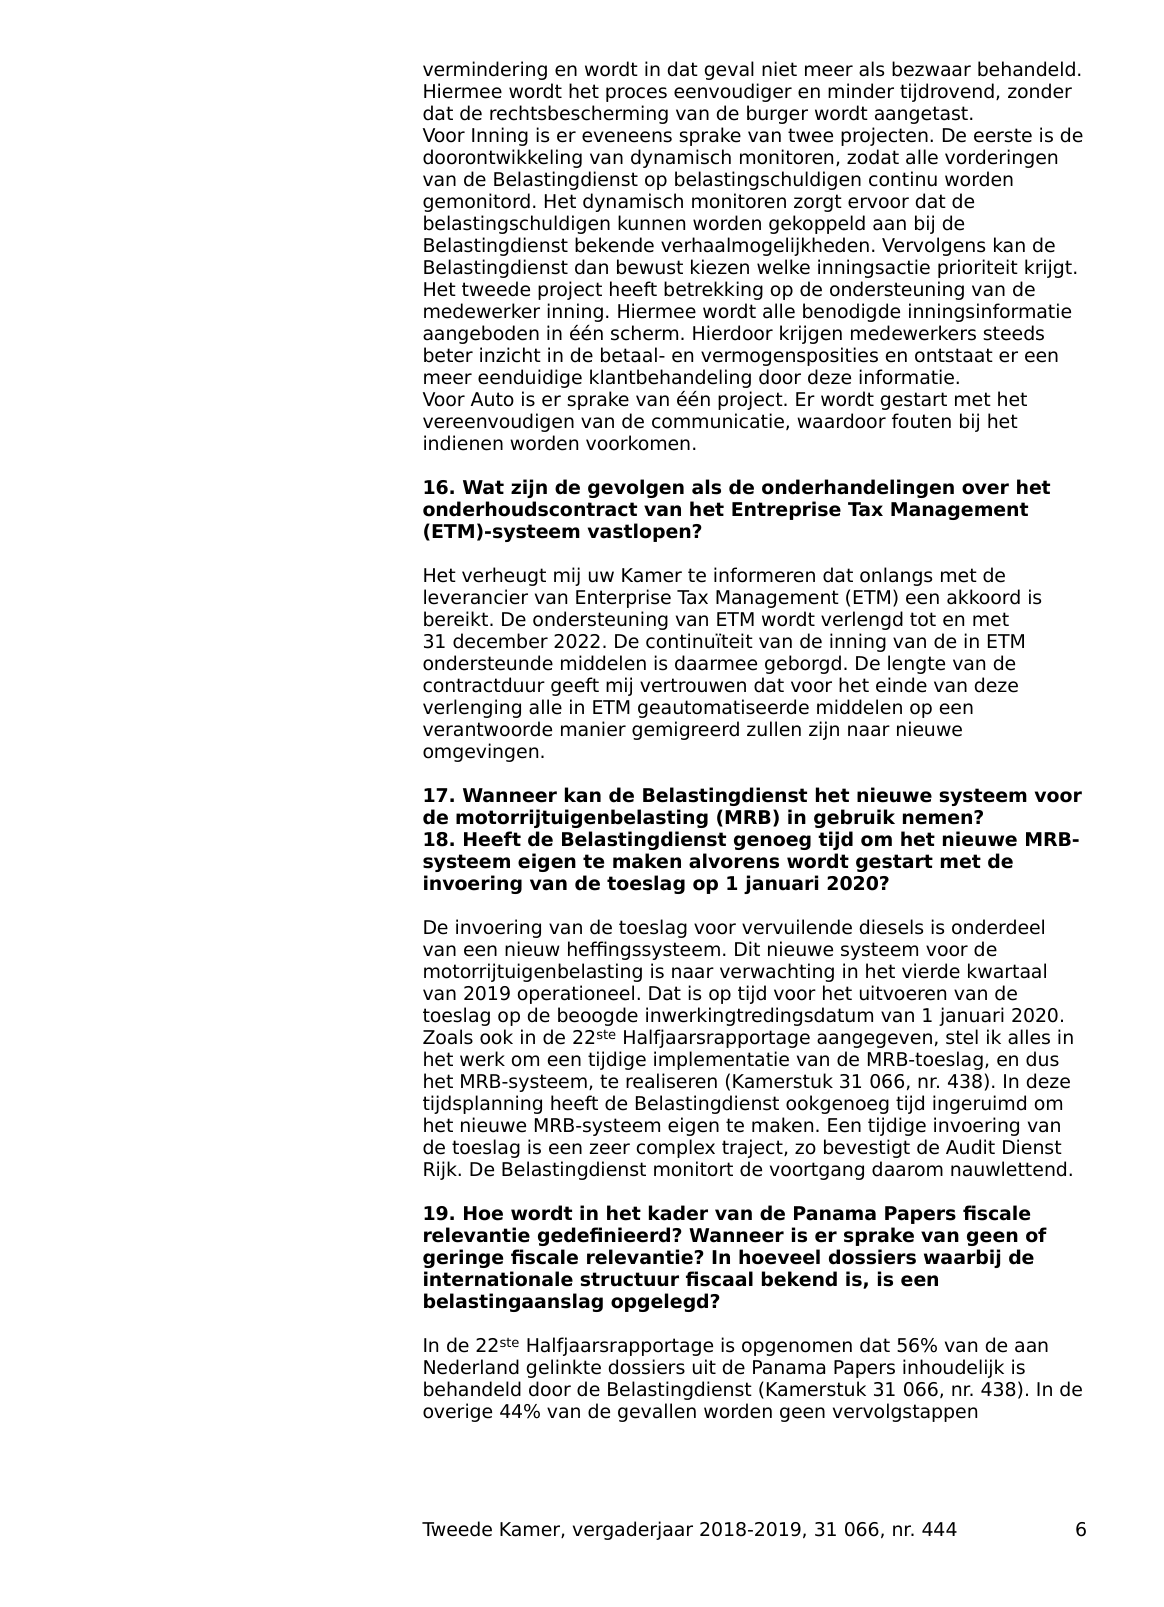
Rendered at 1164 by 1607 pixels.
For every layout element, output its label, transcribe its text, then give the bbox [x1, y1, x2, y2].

text Voor Inning is er eveneens sprake van twee projecten. De eerste is de doorontwikkeling van dynamisch monitoren, zodat alle vorderingen van de Belastingdienst op belastingschuldigen continu worden gemonitord. Het dynamisch monitoren zorgt ervoor dat de belastingschuldigen kunnen worden gekoppeld aan bij de Belastingdienst bekende verhaalmogelijkheden. Vervolgens kan de Belastingdienst dan bewust kiezen welke inningsactie prioriteit krijgt. Het tweede project heeft betrekking op de ondersteuning van de medewerker inning. Hiermee wordt alle benodigde inningsinformatie aangeboden in één scherm. Hierdoor krijgen medewerkers steeds beter inzicht in de betaal- en vermogensposities en ontstaat er een meer eenduidige klantbehandeling door deze informatie. [422, 125, 1087, 389]
text 17. Wanneer kan de Belastingdienst het nieuwe systeem voor de motorrijtuigenbelasting (MRB) in gebruik nemen? [422, 785, 1087, 829]
text 18. Heeft de Belastingdienst genoeg tijd om het nieuwe MRB-systeem eigen te maken alvorens wordt gestart met de invoering van de toeslag op 1 januari 2020? [422, 829, 1087, 895]
text De invoering van de toeslag voor vervuilende diesels is onderdeel van een nieuw heffingssysteem. Dit nieuwe systeem voor de motorrijtuigenbelasting is naar verwachting in het vierde kwartaal van 2019 operationeel. Dat is op tijd voor het uitvoeren van de toeslag op de beoogde inwerkingtredingsdatum van 1 januari 2020. Zoals ook in de 22ste Halfjaarsrapportage aangegeven, stel ik alles in het werk om een tijdige implementatie van de MRB-toeslag, en dus het MRB-systeem, te realiseren (Kamerstuk 31 066, nr. 438). In deze tijdsplanning heeft de Belastingdienst ookgenoeg tijd ingeruimd om het nieuwe MRB-systeem eigen te maken. Een tijdige invoering van de toeslag is een zeer complex traject, zo bevestigt de Audit Dienst Rijk. De Belastingdienst monitort de voortgang daarom nauwlettend. [422, 917, 1087, 1181]
text vermindering en wordt in dat geval niet meer als bezwaar behandeld. Hiermee wordt het proces eenvoudiger en minder tijdrovend, zonder dat de rechtsbescherming van de burger wordt aangetast. [422, 59, 1087, 125]
text 19. Hoe wordt in het kader van de Panama Papers fiscale relevantie gedefinieerd? Wanneer is er sprake van geen of geringe fiscale relevantie? In hoeveel dossiers waarbij de internationale structuur fiscaal bekend is, is een belastingaanslag opgelegd? [422, 1203, 1087, 1313]
text In de 22ste Halfjaarsrapportage is opgenomen dat 56% van de aan Nederland gelinkte dossiers uit de Panama Papers inhoudelijk is behandeld door de Belastingdienst (Kamerstuk 31 066, nr. 438). In de overige 44% van de gevallen worden geen vervolgstappen [422, 1335, 1087, 1423]
text Voor Auto is er sprake van één project. Er wordt gestart met het vereenvoudigen van de communicatie, waardoor fouten bij het indienen worden voorkomen. [422, 389, 1087, 455]
text 16. Wat zijn de gevolgen als de onderhandelingen over het onderhoudscontract van het Entreprise Tax Management (ETM)-systeem vastlopen? [422, 477, 1087, 543]
text Het verheugt mij uw Kamer te informeren dat onlangs met de leverancier van Enterprise Tax Management (ETM) een akkoord is bereikt. De ondersteuning van ETM wordt verlengd tot en met 31 december 2022. De continuïteit van de inning van de in ETM ondersteunde middelen is daarmee geborgd. De lengte van de contractduur geeft mij vertrouwen dat voor het einde van deze verlenging alle in ETM geautomatiseerde middelen op een verantwoorde manier gemigreerd zullen zijn naar nieuwe omgevingen. [422, 565, 1087, 763]
